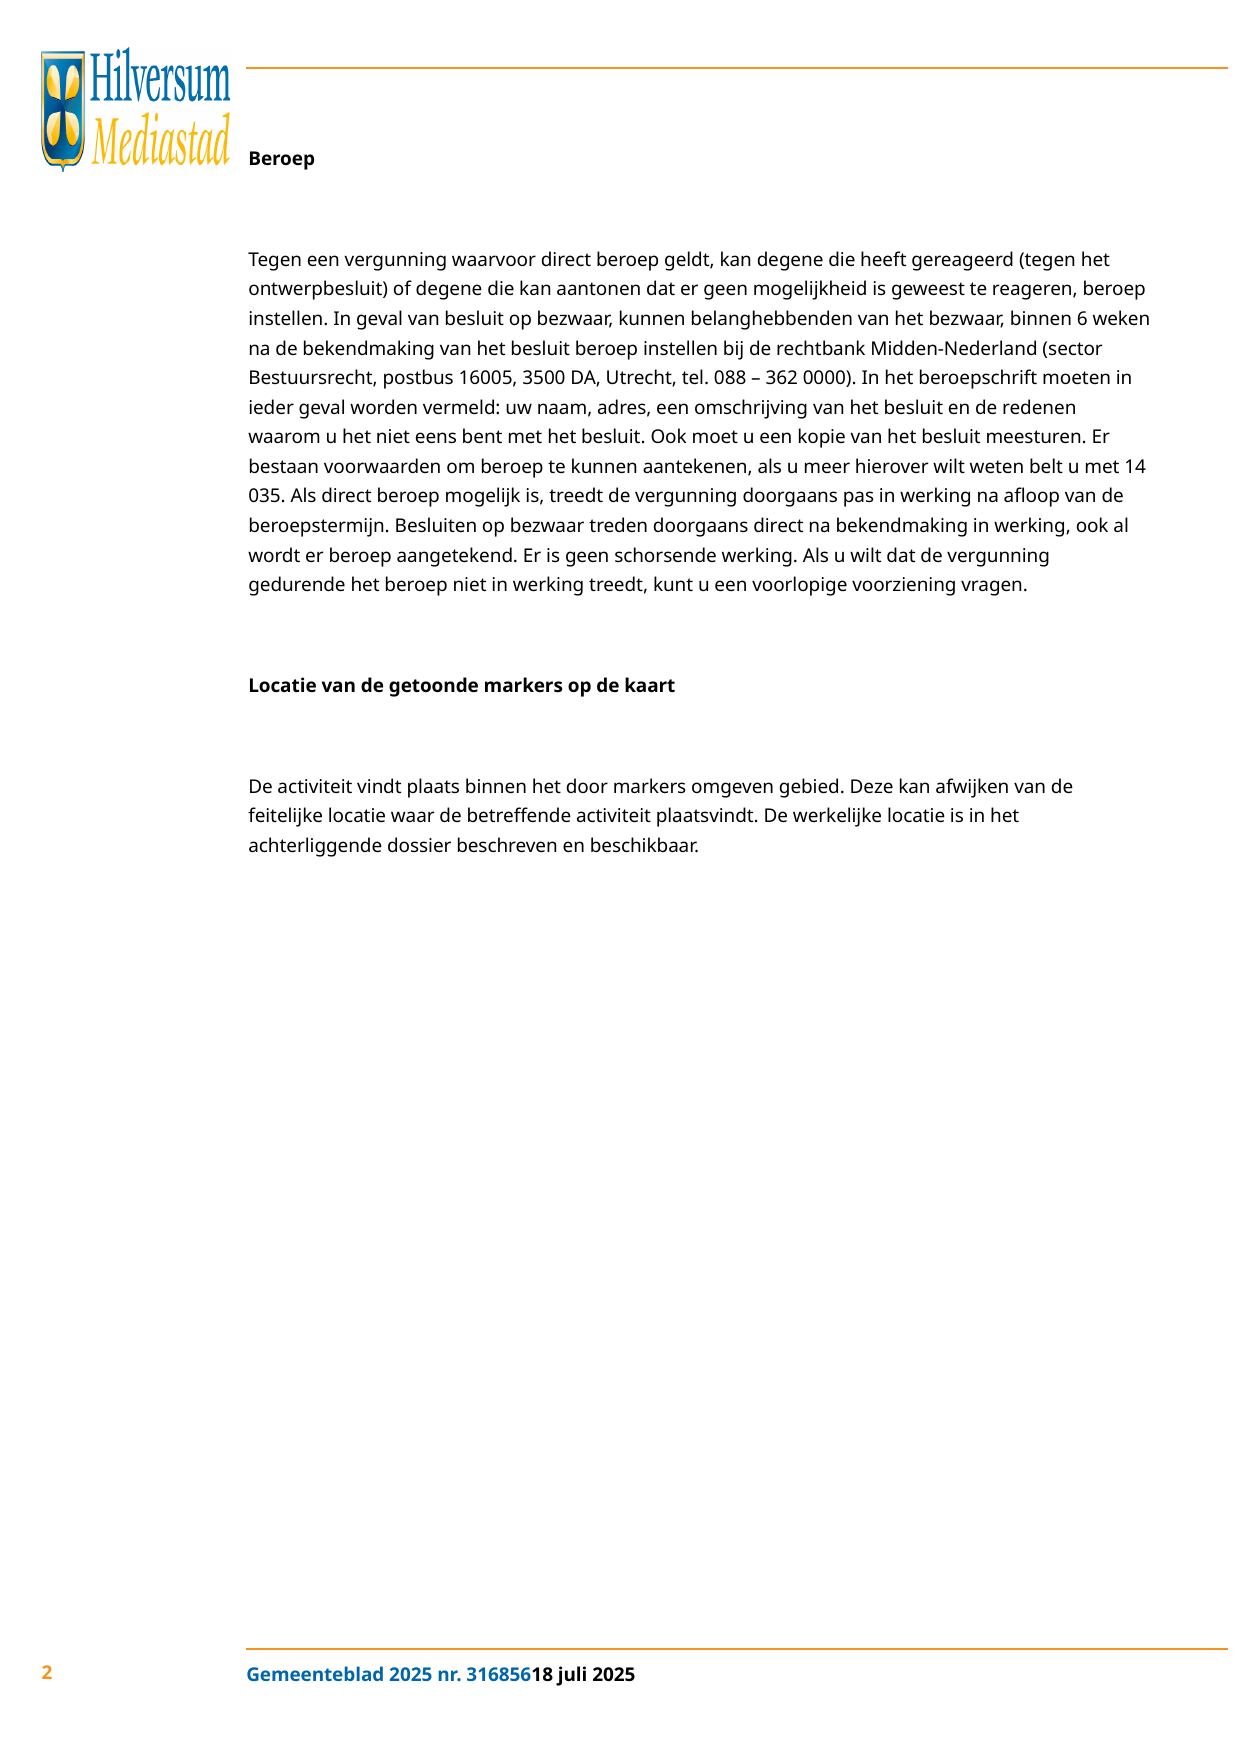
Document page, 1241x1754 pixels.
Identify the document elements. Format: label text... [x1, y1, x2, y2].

picture [41, 47, 231, 172]
text Tegen een vergunning waarvoor direct beroep geldt, kan degene die heeft gereageerd (tegen het ontwerpbesluit) of degene die kan aantonen dat er geen mogelijkheid is geweest te reageren, beroep instellen. In geval van besluit op bezwaar, kunnen belanghebbenden van het bezwaar, binnen 6 weken na de bekendmaking van het besluit beroep instellen bij de rechtbank Midden-Nederland (sector Bestuursrecht, postbus 16005, 3500 DA, Utrecht, tel. 088 – 362 0000). In het beroepschrift moeten in ieder geval worden vermeld: uw naam, adres, een omschrijving van het besluit en de redenen waarom u het niet eens bent met het besluit. Ook moet u een kopie van het besluit meesturen. Er bestaan voorwaarden om beroep te kunnen aantekenen, als u meer hierover wilt weten belt u met 14 035. Als direct beroep mogelijk is, treedt de vergunning doorgaans pas in werking na afloop van de beroepstermijn. Besluiten op bezwaar treden doorgaans direct na bekendmaking in werking, ook al wordt er beroep aangetekend. Er is geen schorsende werking. Als u wilt dat de vergunning gedurende het beroep niet in werking treedt, kunt u een voorlopige voorziening vragen. [248, 246, 1152, 597]
text Beroep [248, 145, 1152, 171]
text De activiteit vindt plaats binnen het door markers omgeven gebied. Deze kan afwijken van de feitelijke locatie waar de betreffende activiteit plaatsvindt. De werkelijke locatie is in het achterliggende dossier beschreven en beschikbaar. [248, 773, 1152, 858]
text Locatie van de getoonde markers op de kaart [248, 672, 1152, 698]
